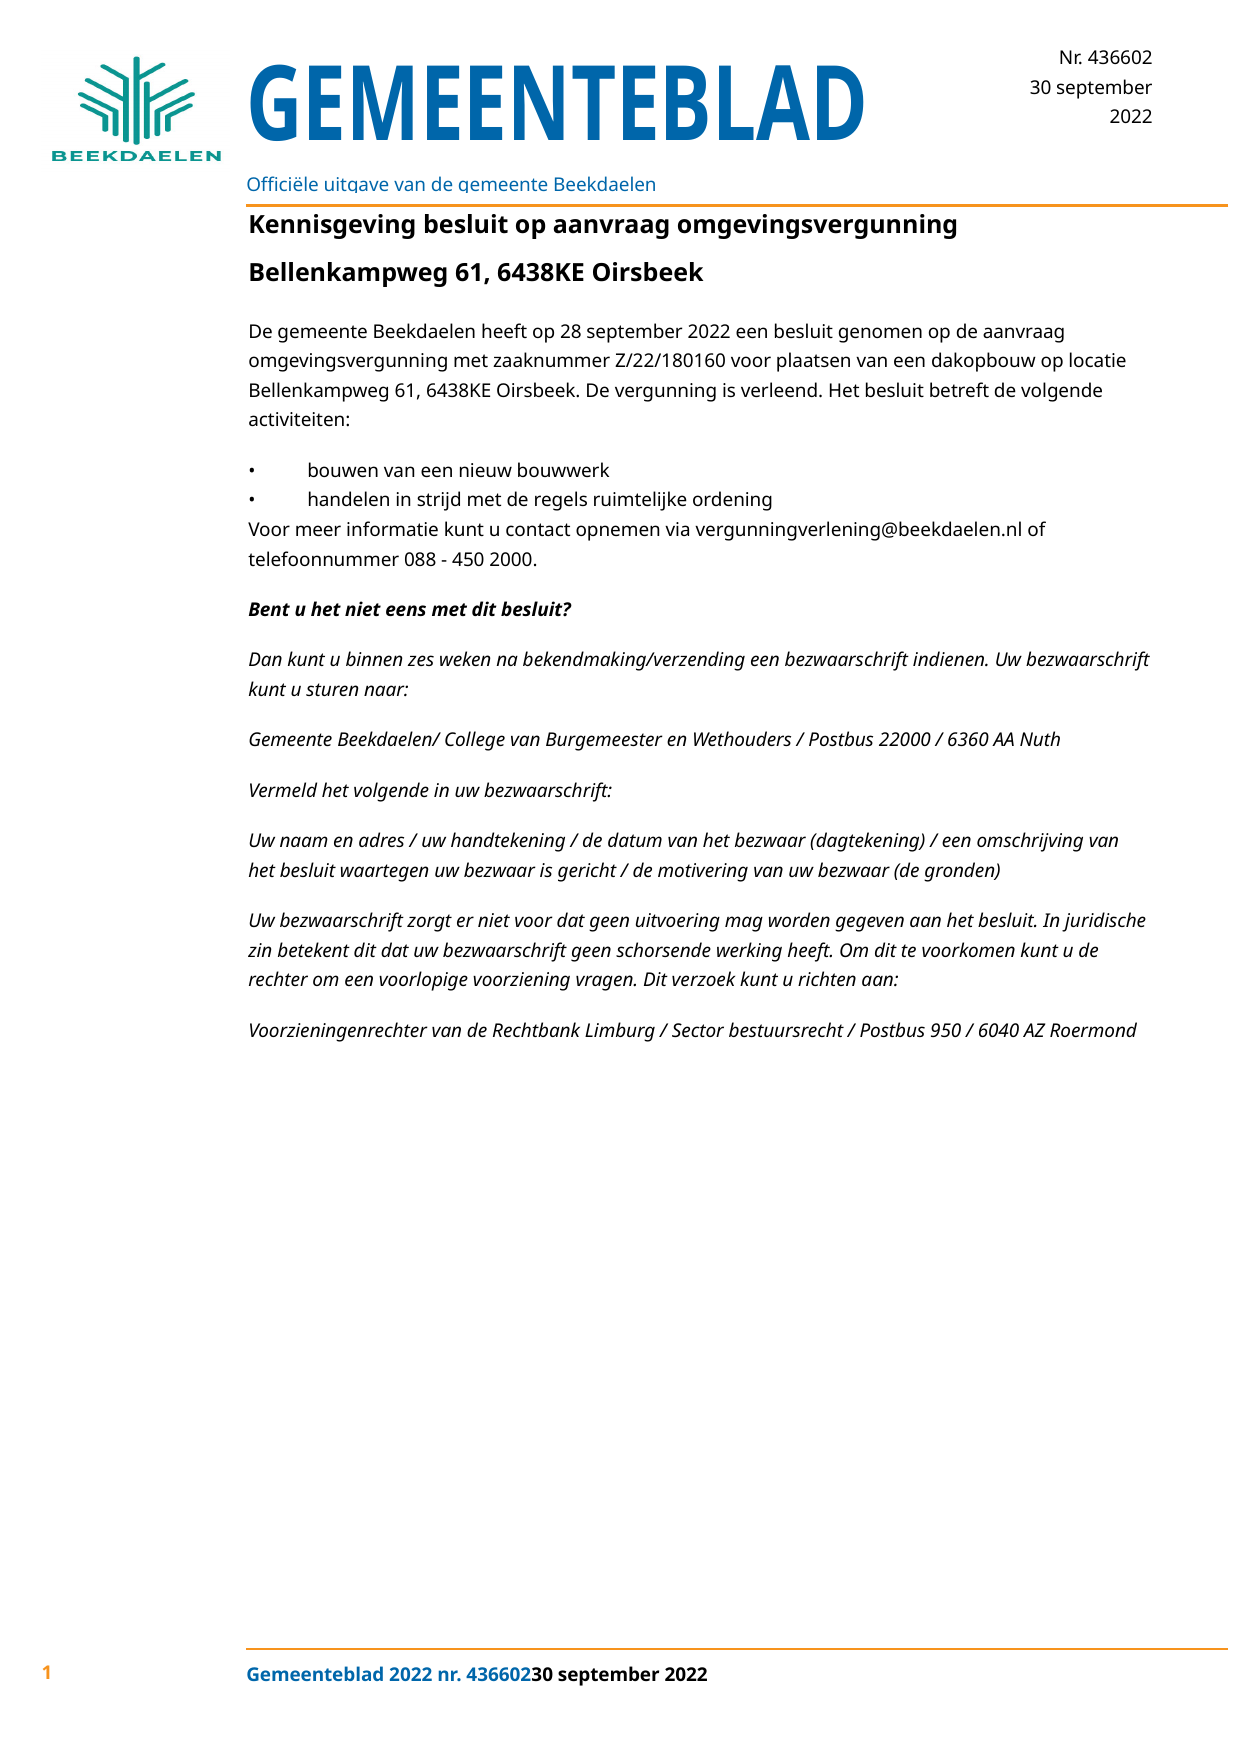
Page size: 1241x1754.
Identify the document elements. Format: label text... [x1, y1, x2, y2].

text Dan kunt u binnen zes weken na bekendmaking/verzending een bezwaarschrift indienen. Uw bezwaarschrift kunt u sturen naar: [248, 647, 1152, 702]
text Voor meer informatie kunt u contact opnemen via vergunningverlening@beekdaelen.nl of telefoonnummer 088 - 450 2000. [248, 516, 1152, 572]
text Vermeld het volgende in uw bezwaarschrift: [248, 777, 1152, 803]
text Kennisgeving besluit op aanvraag omgevingsvergunning Bellenkampweg 61, 6438KE Oirsbeek [248, 207, 1152, 288]
text Voorzieningenrechter van de Rechtbank Limburg / Sector bestuursrecht / Postbus 950 / 6040 AZ Roermond [248, 1017, 1152, 1043]
text Uw bezwaarschrift zorgt er niet voor dat geen uitvoering mag worden gegeven aan het besluit. In juridische zin betekent dit dat uw bezwaarschrift geen schorsende werking heeft. Om dit te voorkomen kunt u de rechter om een voorlopige voorziening vragen. Dit verzoek kunt u richten aan: [248, 907, 1152, 992]
list handelen in strijd met de regels ruimtelijke ordening [248, 487, 1152, 512]
text Uw naam en adres / uw handtekening / de datum van het bezwaar (dagtekening) / een omschrijving van het besluit waartegen uw bezwaar is gericht / de motivering van uw bezwaar (de gronden) [248, 827, 1152, 883]
text Gemeente Beekdaelen/ College van Burgemeester en Wethouders / Postbus 22000 / 6360 AA Nuth [248, 727, 1152, 752]
picture [41, 47, 231, 172]
list bouwen van een nieuw bouwwerk [248, 457, 1152, 483]
text Bent u het niet eens met dit besluit? [248, 596, 1152, 622]
text De gemeente Beekdaelen heeft op 28 september 2022 een besluit genomen op de aanvraag omgevingsvergunning met zaaknummer Z/22/180160 voor plaatsen van een dakopbouw op locatie Bellenkampweg 61, 6438KE Oirsbeek. De vergunning is verleend. Het besluit betreft de volgende activiteiten: [248, 318, 1152, 432]
